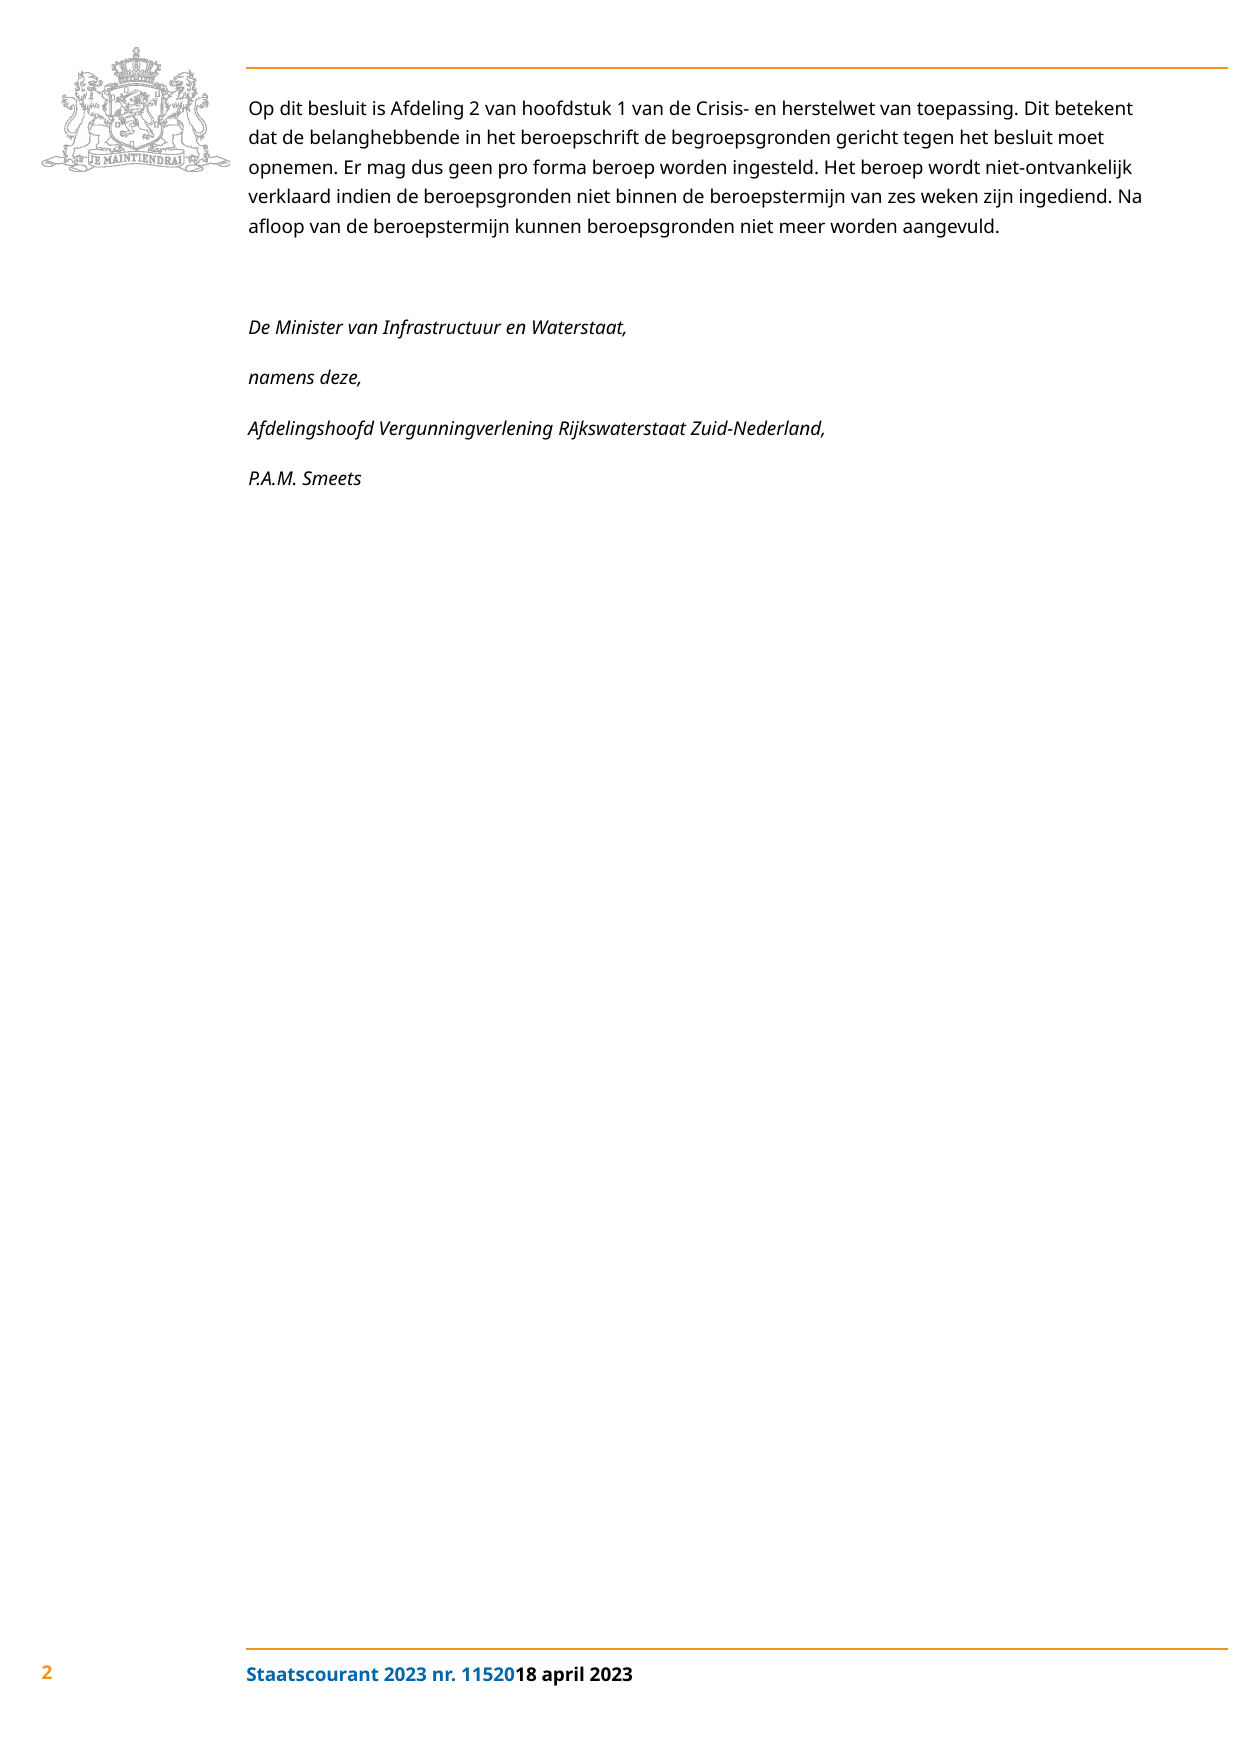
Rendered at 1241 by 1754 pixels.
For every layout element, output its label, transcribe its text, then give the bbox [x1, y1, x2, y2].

text P.A.M. Smeets [248, 465, 1152, 491]
text Afdelingshoofd Vergunningverlening Rijkswaterstaat Zuid-Nederland, [248, 415, 1152, 441]
text namens deze, [248, 364, 1152, 390]
text De Minister van Infrastructuur en Waterstaat, [248, 314, 1152, 340]
text Op dit besluit is Afdeling 2 van hoofdstuk 1 van de Crisis- en herstelwet van toepassing. Dit betekent dat de belanghebbende in het beroepschrift de begroepsgronden gericht tegen het besluit moet opnemen. Er mag dus geen pro forma beroep worden ingesteld. Het beroep wordt niet-ontvankelijk verklaard indien de beroepsgronden niet binnen de beroepstermijn van zes weken zijn ingediend. Na afloop van de beroepstermijn kunnen beroepsgronden niet meer worden aangevuld. [248, 95, 1152, 239]
picture [41, 47, 231, 172]
